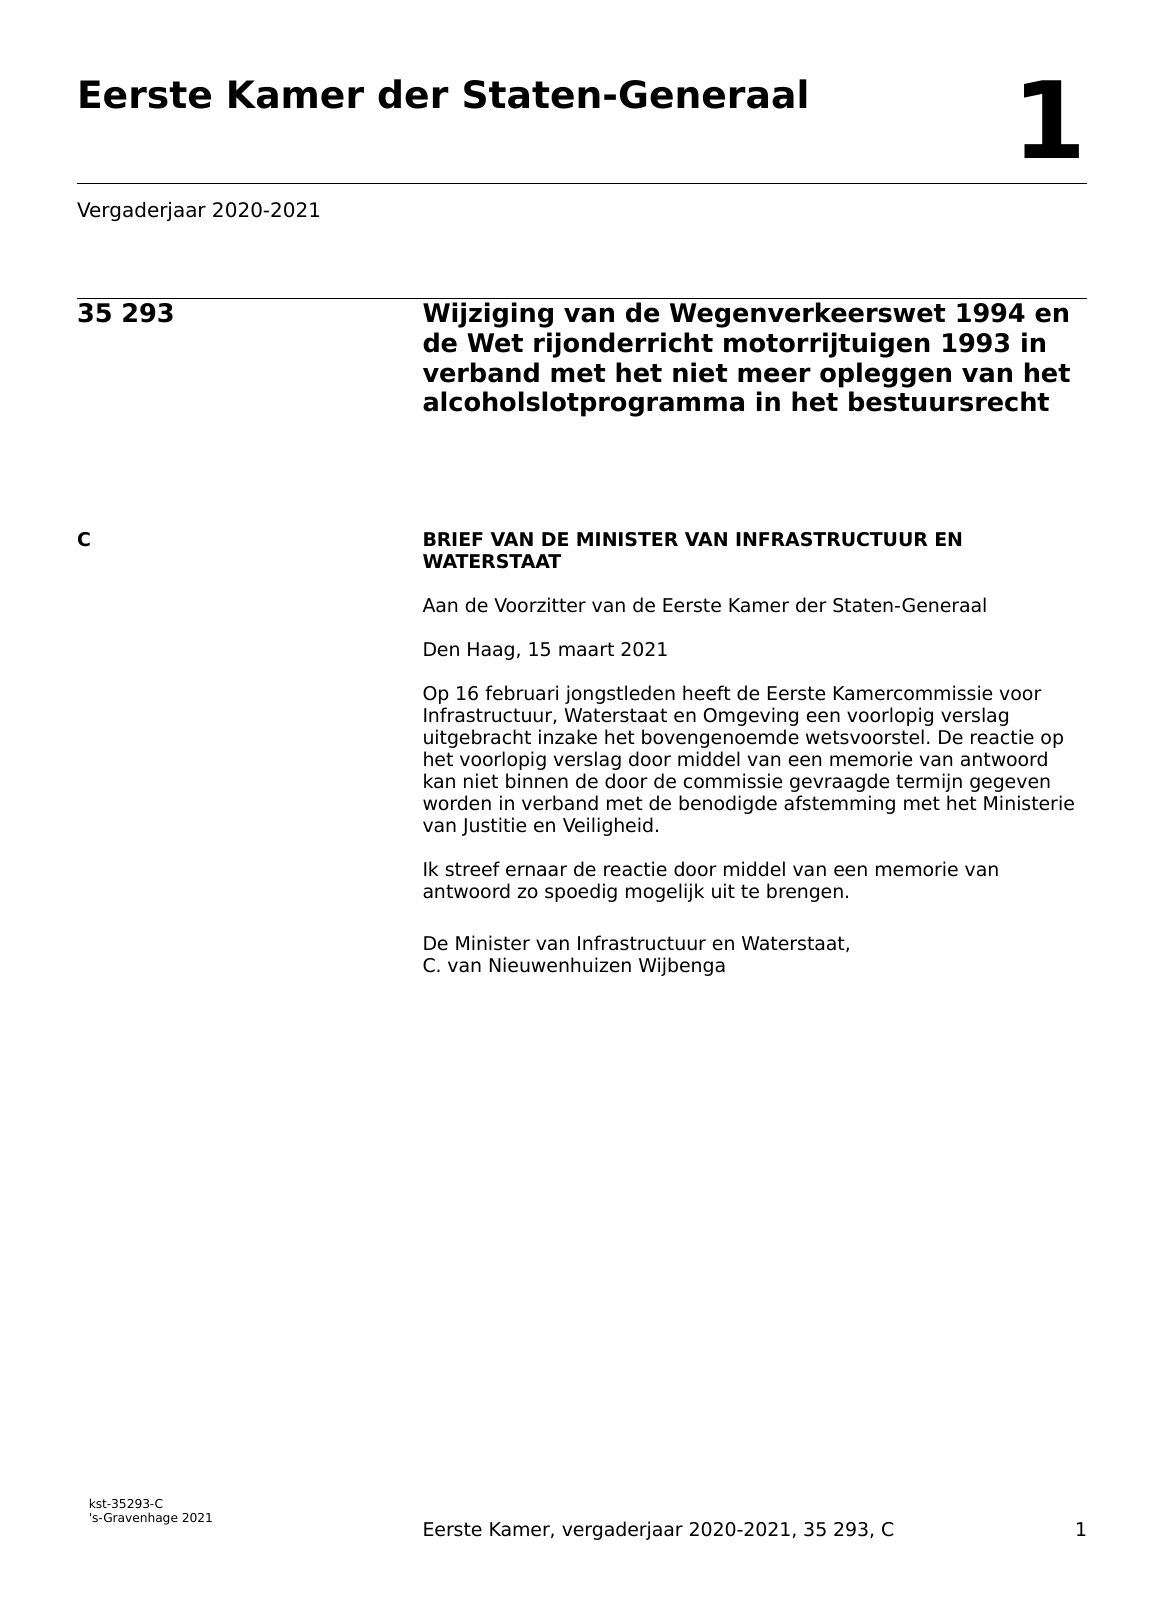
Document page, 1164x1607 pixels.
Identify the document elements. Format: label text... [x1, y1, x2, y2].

subtitle C BRIEF VAN DE MINISTER VAN INFRASTRUCTUUR EN WATERSTAAT [77, 529, 1087, 573]
table_header Eerste Kamer der Staten-Generaal [77, 59, 886, 183]
text Op 16 februari jongstleden heeft de Eerste Kamercommissie voor Infrastructuur, Waterstaat en Omgeving een voorlopig verslag uitgebracht inzake het bovengenoemde wetsvoorstel. De reactie op het voorlopig verslag door middel van een memorie van antwoord kan niet binnen de door de commissie gevraagde termijn gegeven worden in verband met de benodigde afstemming met het Ministerie van Justitie en Veiligheid. [422, 683, 1087, 837]
text kst-35293-C [88, 1497, 323, 1511]
text Den Haag, 15 maart 2021 [422, 639, 1087, 661]
table_cell Vergaderjaar 2020-2021 [77, 184, 1087, 298]
text Aan de Voorzitter van de Eerste Kamer der Staten-Generaal [422, 595, 1087, 617]
text Ik streef ernaar de reactie door middel van een memorie van antwoord zo spoedig mogelijk uit te brengen. [422, 859, 1087, 903]
text 's-Gravenhage 2021 [88, 1511, 323, 1525]
text De Minister van Infrastructuur en Waterstaat, C. van Nieuwenhuizen Wijbenga [422, 933, 1087, 977]
subtitle 35 293 Wijziging van de Wegenverkeerswet 1994 en de Wet rijonderricht motorrijtuigen 1993 in verband met het niet meer opleggen van het alcoholslotprogramma in het bestuursrecht [77, 299, 1087, 418]
table_header 1 [886, 59, 1087, 183]
